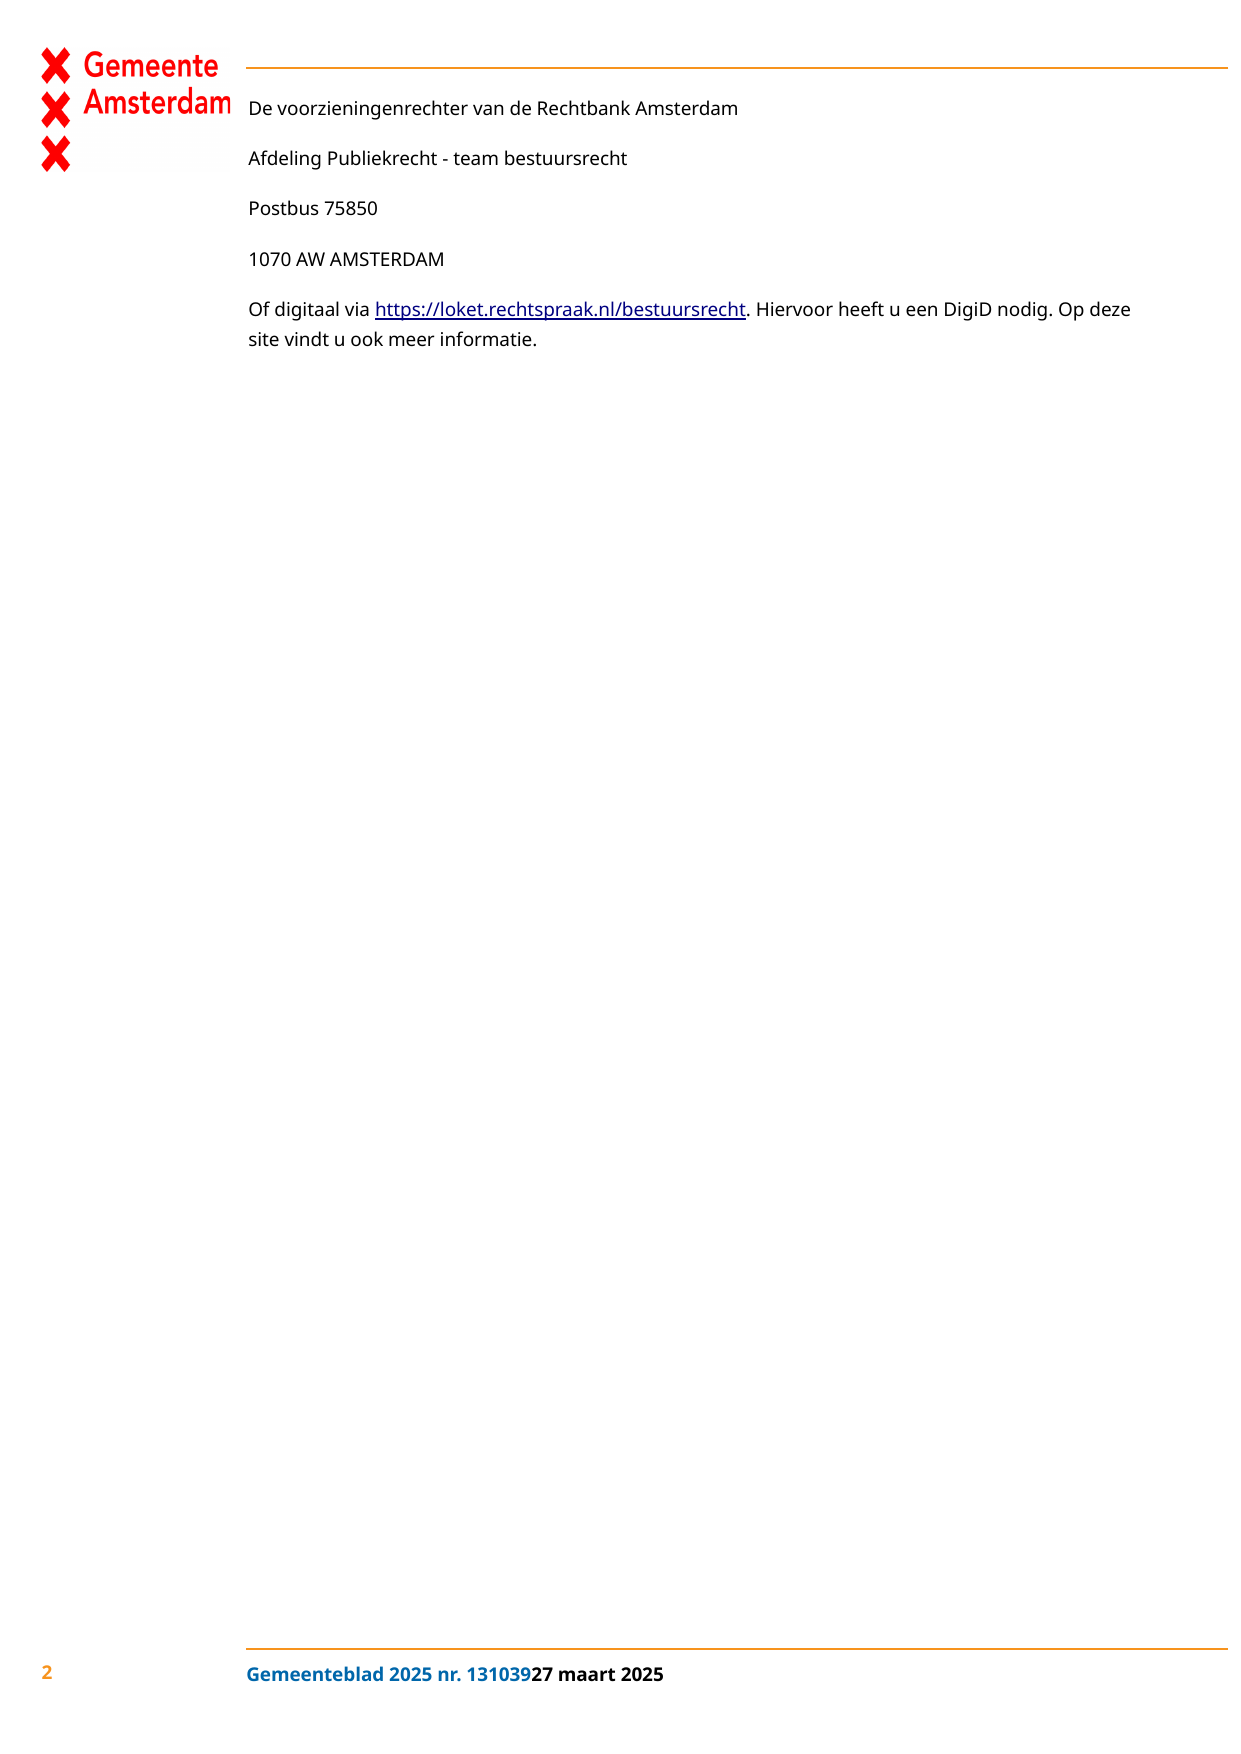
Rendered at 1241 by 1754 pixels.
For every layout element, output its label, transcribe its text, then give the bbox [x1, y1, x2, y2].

text Postbus 75850 [248, 196, 1152, 221]
text Afdeling Publiekrecht - team bestuursrecht [248, 145, 1152, 171]
picture [41, 47, 231, 172]
text 1070 AW AMSTERDAM [248, 246, 1152, 272]
text Of digitaal via https://loket.rechtspraak.nl/bestuursrecht. Hiervoor heeft u een DigiD nodig. Op deze site vindt u ook meer informatie. [248, 296, 1152, 352]
text De voorzieningenrechter van de Rechtbank Amsterdam [248, 95, 1152, 121]
